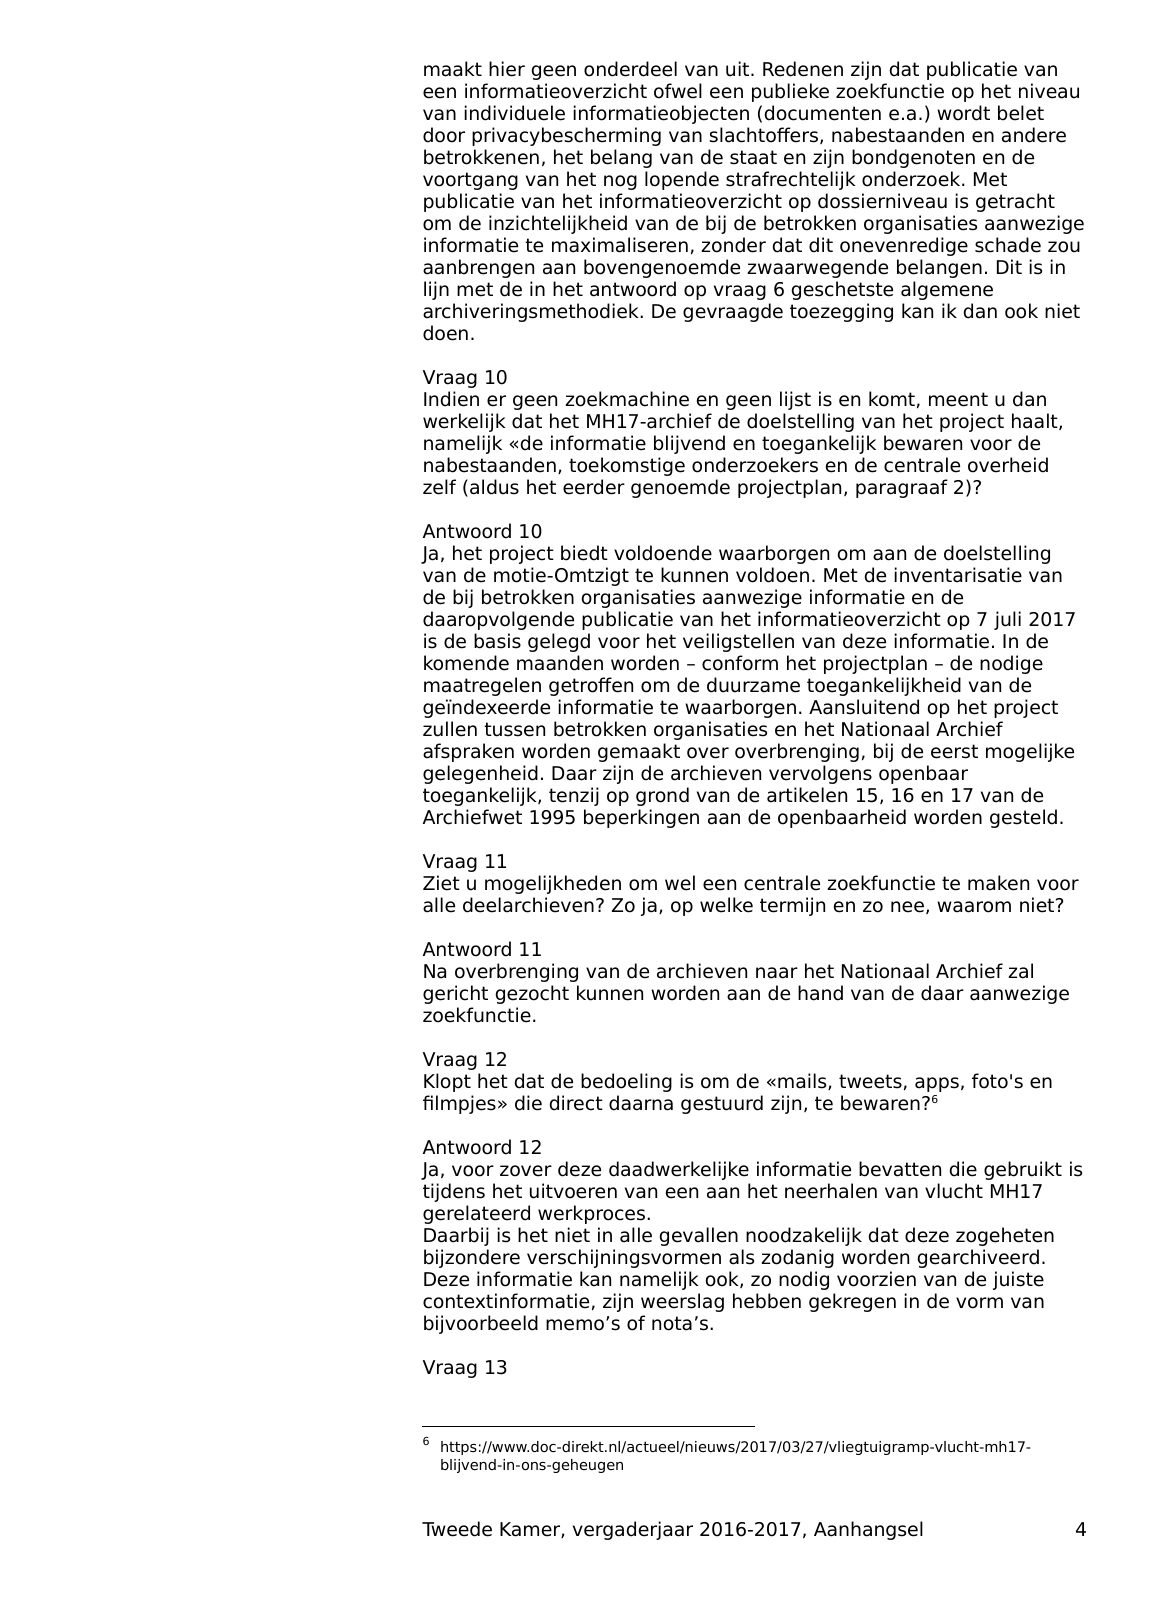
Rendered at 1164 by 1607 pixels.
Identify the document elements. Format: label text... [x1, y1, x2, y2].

text Vraag 10 [422, 367, 1087, 389]
text Antwoord 11 [422, 939, 1087, 961]
text Daarbij is het niet in alle gevallen noodzakelijk dat deze zogeheten bijzondere verschijningsvormen als zodanig worden gearchiveerd. Deze informatie kan namelijk ook, zo nodig voorzien van de juiste contextinformatie, zijn weerslag hebben gekregen in de vorm van bijvoorbeeld memo’s of nota’s. [422, 1225, 1087, 1335]
text Ja, het project biedt voldoende waarborgen om aan de doelstelling van de motie-Omtzigt te kunnen voldoen. Met de inventarisatie van de bij betrokken organisaties aanwezige informatie en de daaropvolgende publicatie van het informatieoverzicht op 7 juli 2017 is de basis gelegd voor het veiligstellen van deze informatie. In de komende maanden worden – conform het projectplan – de nodige maatregelen getroffen om de duurzame toegankelijkheid van de geïndexeerde informatie te waarborgen. Aansluitend op het project zullen tussen betrokken organisaties en het Nationaal Archief afspraken worden gemaakt over overbrenging, bij de eerst mogelijke gelegenheid. Daar zijn de archieven vervolgens openbaar toegankelijk, tenzij op grond van de artikelen 15, 16 en 17 van de Archiefwet 1995 beperkingen aan de openbaarheid worden gesteld. [422, 543, 1087, 829]
text Indien er geen zoekmachine en geen lijst is en komt, meent u dan werkelijk dat het MH17-archief de doelstelling van het project haalt, namelijk «de informatie blijvend en toegankelijk bewaren voor de nabestaanden, toekomstige onderzoekers en de centrale overheid zelf (aldus het eerder genoemde projectplan, paragraaf 2)? [422, 389, 1087, 499]
text Vraag 12 [422, 1049, 1087, 1071]
text Ziet u mogelijkheden om wel een centrale zoekfunctie te maken voor alle deelarchieven? Zo ja, op welke termijn en zo nee, waarom niet? [422, 873, 1087, 917]
text Vraag 11 [422, 851, 1087, 873]
text Antwoord 10 [422, 521, 1087, 543]
text Ja, voor zover deze daadwerkelijke informatie bevatten die gebruikt is tijdens het uitvoeren van een aan het neerhalen van vlucht MH17 gerelateerd werkproces. [422, 1159, 1087, 1225]
text https://www.doc-direkt.nl/actueel/nieuws/2017/03/27/vliegtuigramp-vlucht-mh17-blijvend-in-ons-geheugen [422, 1435, 1087, 1474]
text maakt hier geen onderdeel van uit. Redenen zijn dat publicatie van een informatieoverzicht ofwel een publieke zoekfunctie op het niveau van individuele informatieobjecten (documenten e.a.) wordt belet door privacybescherming van slachtoffers, nabestaanden en andere betrokkenen, het belang van de staat en zijn bondgenoten en de voortgang van het nog lopende strafrechtelijk onderzoek. Met publicatie van het informatieoverzicht op dossierniveau is getracht om de inzichtelijkheid van de bij de betrokken organisaties aanwezige informatie te maximaliseren, zonder dat dit onevenredige schade zou aanbrengen aan bovengenoemde zwaarwegende belangen. Dit is in lijn met de in het antwoord op vraag 6 geschetste algemene archiveringsmethodiek. De gevraagde toezegging kan ik dan ook niet doen. [422, 59, 1087, 345]
text Vraag 13 [422, 1357, 1087, 1379]
text Antwoord 12 [422, 1137, 1087, 1159]
text Klopt het dat de bedoeling is om de «mails, tweets, apps, foto's en filmpjes» die direct daarna gestuurd zijn, te bewaren? [422, 1071, 1087, 1115]
text Na overbrenging van de archieven naar het Nationaal Archief zal gericht gezocht kunnen worden aan de hand van de daar aanwezige zoekfunctie. [422, 961, 1087, 1027]
